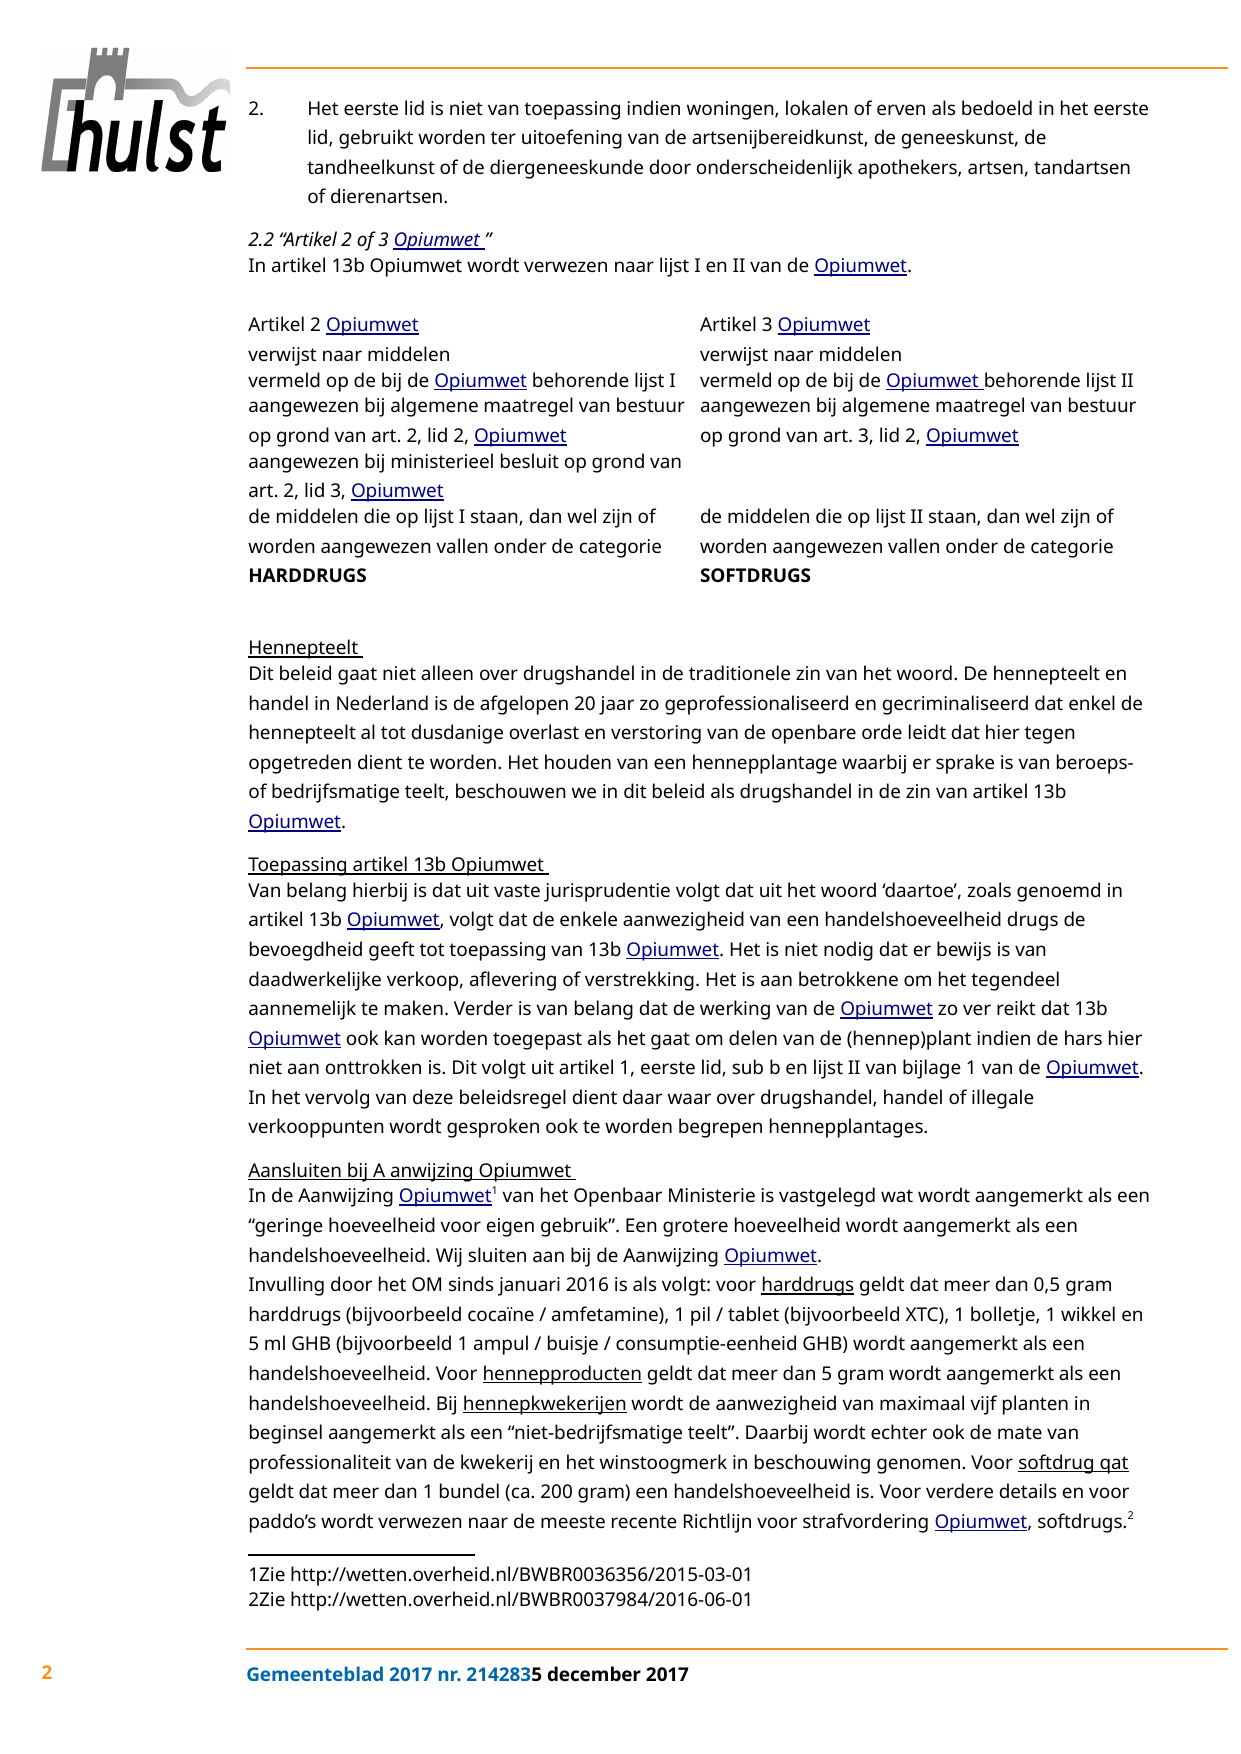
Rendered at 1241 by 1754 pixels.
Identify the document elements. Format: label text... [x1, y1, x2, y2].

text 2.2 “Artikel 2 of 3 Opiumwet ” [248, 227, 1152, 252]
table_cell vermeld op de bij de Opiumwet behorende lijst I [248, 367, 700, 393]
table_cell aangewezen bij algemene maatregel van bestuur op grond van art. 2, lid 2, Opiumwet [248, 393, 700, 448]
table_cell de middelen die op lijst II staan, dan wel zijn of worden aangewezen vallen onder de categorie SOFTDRUGS [700, 503, 1152, 588]
table_cell aangewezen bij algemene maatregel van bestuur op grond van art. 3, lid 2, Opiumwet [700, 393, 1152, 448]
text Van belang hierbij is dat uit vaste jurisprudentie volgt dat uit het woord ‘daartoe’, zoals genoemd in artikel 13b Opiumwet, volgt dat de enkele aanwezigheid van een handelshoeveelheid drugs de bevoegdheid geeft tot toepassing van 13b Opiumwet. Het is niet nodig dat er bewijs is van daadwerkelijke verkoop, aflevering of verstrekking. Het is aan betrokkene om het tegendeel aannemelijk te maken. Verder is van belang dat de werking van de Opiumwet zo ver reikt dat 13b Opiumwet ook kan worden toegepast als het gaat om delen van de (hennep)plant indien de hars hier niet aan onttrokken is. Dit volgt uit artikel 1, eerste lid, sub b en lijst II van bijlage 1 van de Opiumwet. In het vervolg van deze beleidsregel dient daar waar over drugshandel, handel of illegale verkooppunten wordt gesproken ook te worden begrepen hennepplantages. [248, 877, 1152, 1139]
table_header Artikel 2 Opiumwet verwijst naar middelen [248, 312, 700, 367]
table_cell aangewezen bij ministerieel besluit op grond van art. 2, lid 3, Opiumwet [248, 448, 700, 503]
text In de Aanwijzing Opiumwet van het Openbaar Ministerie is vastgelegd wat wordt aangemerkt als een “geringe hoeveelheid voor eigen gebruik”. Een grotere hoeveelheid wordt aangemerkt als een handelshoeveelheid. Wij sluiten aan bij de Aanwijzing Opiumwet. [248, 1183, 1152, 1267]
table_cell [700, 448, 1152, 503]
table_cell de middelen die op lijst I staan, dan wel zijn of worden aangewezen vallen onder de categorie HARDDRUGS [248, 503, 700, 588]
text Dit beleid gaat niet alleen over drugshandel in de traditionele zin van het woord. De hennepteelt en handel in Nederland is de afgelopen 20 jaar zo geprofessionaliseerd en gecriminaliseerd dat enkel de hennepteelt al tot dusdanige overlast en verstoring van de openbare orde leidt dat hier tegen opgetreden dient te worden. Het houden van een hennepplantage waarbij er sprake is van beroeps- of bedrijfsmatige teelt, beschouwen we in dit beleid als drugshandel in de zin van artikel 13b Opiumwet. [248, 660, 1152, 834]
table_header Artikel 3 Opiumwet verwijst naar middelen [700, 312, 1152, 367]
table_cell vermeld op de bij de Opiumwet behorende lijst II [700, 367, 1152, 393]
text Invulling door het OM sinds januari 2016 is als volgt: voor harddrugs geldt dat meer dan 0,5 gram harddrugs (bijvoorbeeld cocaïne / amfetamine), 1 pil / tablet (bijvoorbeeld XTC), 1 bolletje, 1 wikkel en 5 ml GHB (bijvoorbeeld 1 ampul / buisje / consumptie-eenheid GHB) wordt aangemerkt als een handelshoeveelheid. Voor hennepproducten geldt dat meer dan 5 gram wordt aangemerkt als een handelshoeveelheid. Bij hennepkwekerijen wordt de aanwezigheid van maximaal vijf planten in beginsel aangemerkt als een “niet-bedrijfsmatige teelt”. Daarbij wordt echter ook de mate van professionaliteit van de kwekerij en het winstoogmerk in beschouwing genomen. Voor softdrug qat geldt dat meer dan 1 bundel (ca. 200 gram) een handelshoeveelheid is. Voor verdere details en voor paddo’s wordt verwezen naar de meeste recente Richtlijn voor strafvordering Opiumwet, softdrugs. [248, 1271, 1152, 1534]
text Zie http://wetten.overheid.nl/BWBR0037984/2016-06-01 [248, 1586, 1152, 1612]
text Toepassing artikel 13b Opiumwet [248, 851, 1152, 877]
text Hennepteelt [248, 634, 1152, 660]
text Zie http://wetten.overheid.nl/BWBR0036356/2015-03-01 [248, 1561, 1152, 1586]
list Het eerste lid is niet van toepassing indien woningen, lokalen of erven als bedoeld in het eerste lid, gebruikt worden ter uitoefening van de artsenijbereidkunst, de geneeskunst, de tandheelkunst of de diergeneeskunde door onderscheidenlijk apothekers, artsen, tandartsen of dierenartsen. [248, 95, 1152, 209]
text In artikel 13b Opiumwet wordt verwezen naar lijst I en II van de Opiumwet. [248, 252, 1152, 278]
text Aansluiten bij A anwijzing Opiumwet [248, 1157, 1152, 1183]
picture [41, 47, 231, 172]
